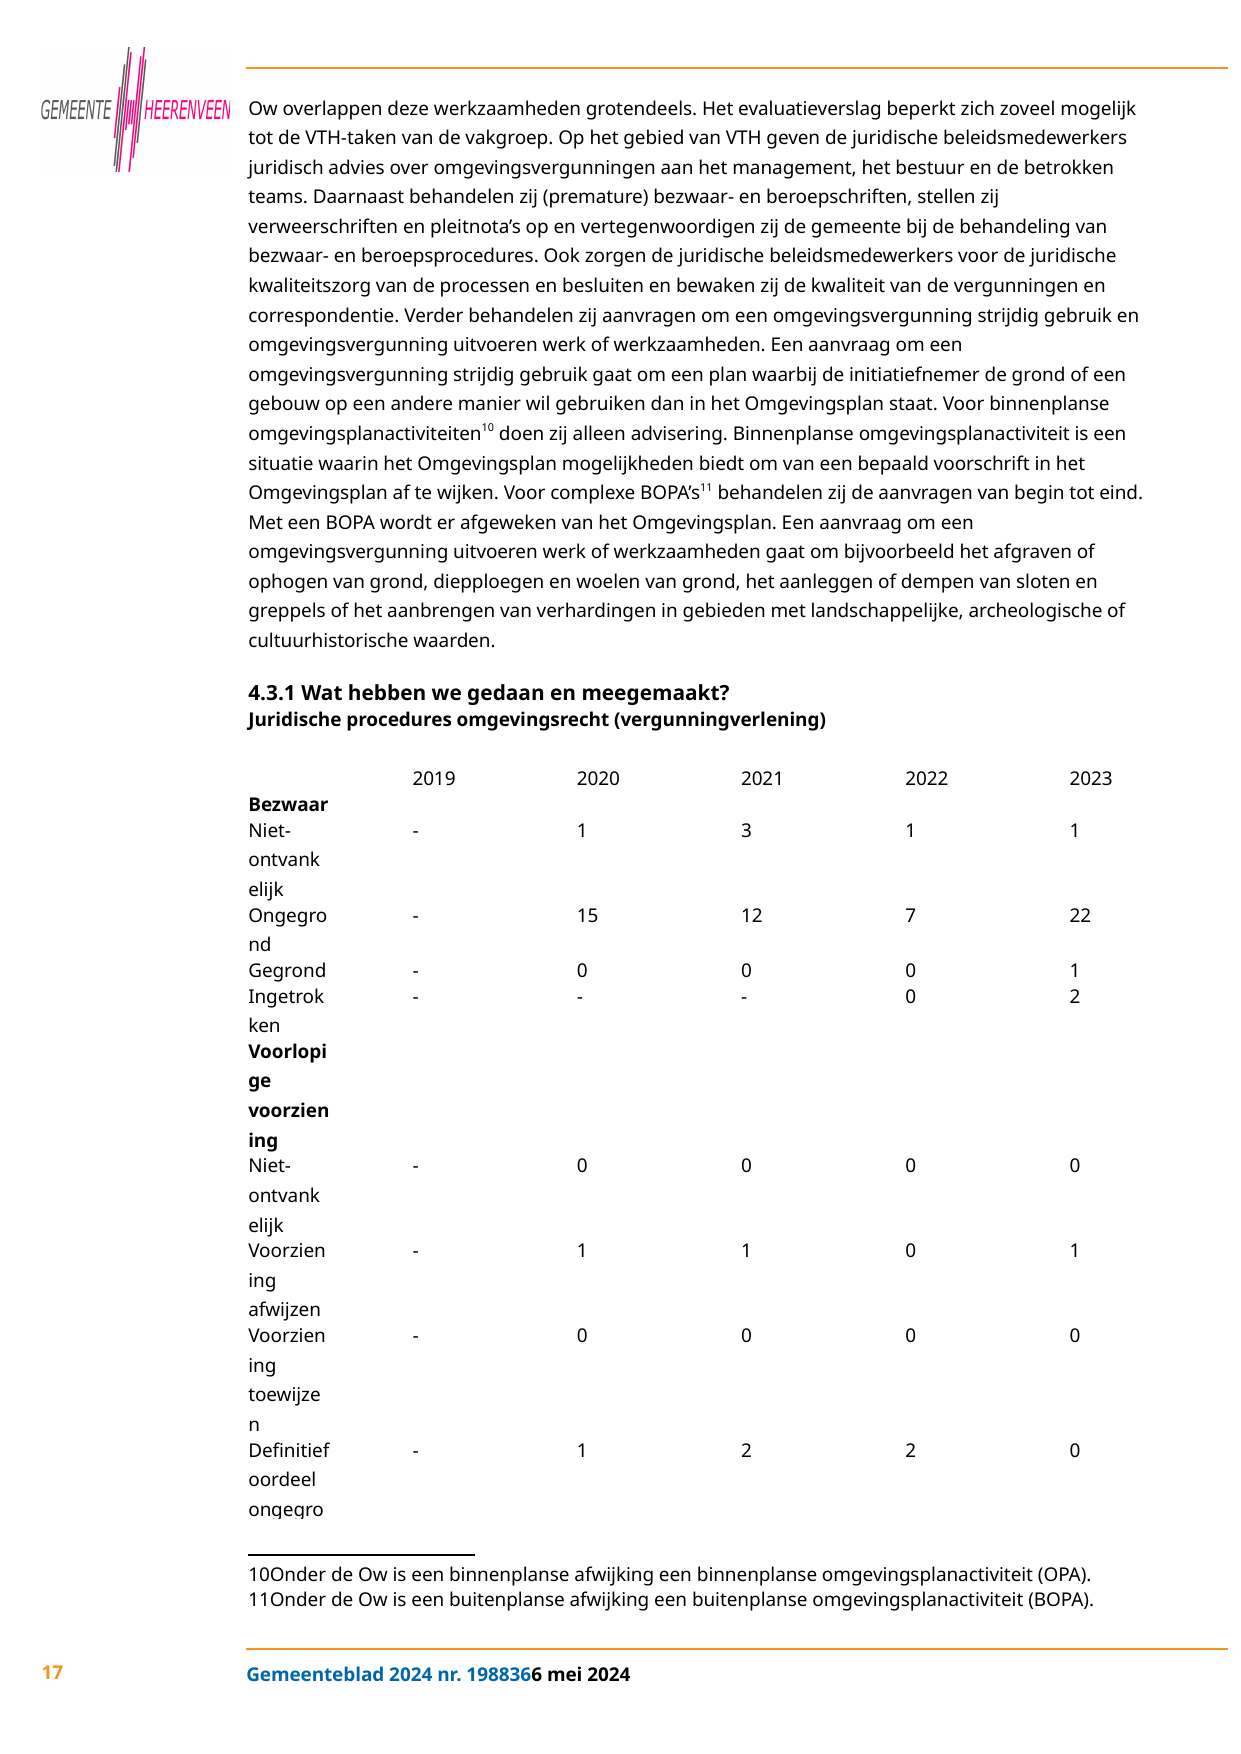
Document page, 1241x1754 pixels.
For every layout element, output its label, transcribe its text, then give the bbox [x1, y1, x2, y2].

table_cell 1 [1069, 1238, 1152, 1322]
table_cell [659, 1437, 741, 1518]
table_cell 3 [741, 817, 823, 902]
table_header [330, 765, 412, 791]
table_cell - [412, 1437, 494, 1518]
table_cell Voorziening afwijzen [248, 1238, 330, 1322]
table_cell - [741, 983, 823, 1038]
table_header 2020 [577, 765, 659, 791]
table_cell 1 [577, 1238, 659, 1322]
table_cell 1 [577, 817, 659, 902]
table_cell 2 [741, 1437, 823, 1518]
table_cell [823, 1323, 905, 1437]
table_cell [987, 902, 1069, 957]
table_cell [987, 1323, 1069, 1437]
table_cell 0 [741, 957, 823, 983]
table_cell [330, 902, 412, 957]
table_cell 0 [577, 1323, 659, 1437]
table_cell [823, 1238, 905, 1322]
table_header [494, 765, 577, 791]
table_cell [659, 1323, 741, 1437]
table_cell [987, 1238, 1069, 1322]
table_cell [330, 1437, 412, 1518]
table_cell 2 [905, 1437, 987, 1518]
table_cell 1 [905, 817, 987, 902]
table_cell 0 [905, 1323, 987, 1437]
table_cell [330, 1038, 412, 1153]
table_cell Bezwaar [248, 791, 330, 817]
table_cell [659, 957, 741, 983]
table_cell [412, 791, 494, 817]
table_cell [494, 1038, 577, 1153]
table_cell Definitief oordeel ongegro [248, 1437, 330, 1518]
table_cell [823, 1153, 905, 1237]
table_cell Voorziening toewijzen [248, 1323, 330, 1437]
table_cell [741, 1038, 823, 1153]
table_cell 0 [741, 1323, 823, 1437]
table_cell 0 [1069, 1323, 1152, 1437]
table_cell [494, 817, 577, 902]
table_cell [987, 791, 1069, 817]
table_cell [987, 817, 1069, 902]
table_cell [905, 1038, 987, 1153]
table_cell 0 [1069, 1153, 1152, 1237]
table_cell Niet-ontvankelijk [248, 817, 330, 902]
table_cell [823, 791, 905, 817]
table_cell 0 [905, 1153, 987, 1237]
table_cell [577, 791, 659, 817]
table_header 2023 [1069, 765, 1152, 791]
table_cell 12 [741, 902, 823, 957]
table_header [987, 765, 1069, 791]
table_cell - [412, 1153, 494, 1237]
table_cell 1 [1069, 957, 1152, 983]
table_cell [330, 817, 412, 902]
table_cell 0 [577, 1153, 659, 1237]
table_cell [823, 1038, 905, 1153]
table_cell 22 [1069, 902, 1152, 957]
table_cell Ongegrond [248, 902, 330, 957]
table_cell [659, 1153, 741, 1237]
table_cell 0 [1069, 1437, 1152, 1518]
text 4.3.1 Wat hebben we gedaan en meegemaakt? [248, 678, 1152, 706]
table_cell [659, 1038, 741, 1153]
table_cell [494, 983, 577, 1038]
table_cell 0 [741, 1153, 823, 1237]
table_cell [823, 1437, 905, 1518]
table_cell Niet-ontvankelijk [248, 1153, 330, 1237]
table_header 2021 [741, 765, 823, 791]
table_cell [330, 791, 412, 817]
table_cell [330, 983, 412, 1038]
table_header 2019 [412, 765, 494, 791]
table_cell [987, 1153, 1069, 1237]
table_cell - [412, 957, 494, 983]
table_header 2022 [905, 765, 987, 791]
table_cell [330, 957, 412, 983]
table_cell [659, 817, 741, 902]
table_cell [987, 1038, 1069, 1153]
table_cell [823, 983, 905, 1038]
table_cell - [412, 1238, 494, 1322]
table_cell [987, 983, 1069, 1038]
table_cell [330, 1153, 412, 1237]
table_cell [330, 1238, 412, 1322]
table_cell 2 [1069, 983, 1152, 1038]
table_cell [905, 791, 987, 817]
table_cell Ingetrokken [248, 983, 330, 1038]
table_cell [494, 902, 577, 957]
table_header [823, 765, 905, 791]
table_cell [330, 1323, 412, 1437]
table_cell 1 [741, 1238, 823, 1322]
table_cell [659, 902, 741, 957]
text Juridische procedures omgevingsrecht (vergunningverlening) [248, 706, 1152, 732]
table_cell [494, 791, 577, 817]
table_cell [823, 817, 905, 902]
text Onder de Ow is een buitenplanse afwijking een buitenplanse omgevingsplanactiviteit (BOPA). [248, 1586, 1152, 1612]
table_cell [494, 1323, 577, 1437]
table_cell 15 [577, 902, 659, 957]
table_cell 0 [905, 957, 987, 983]
table_cell [577, 1038, 659, 1153]
table_cell [1069, 791, 1152, 817]
table_cell [823, 957, 905, 983]
text Onder de Ow is een binnenplanse afwijking een binnenplanse omgevingsplanactiviteit (OPA). [248, 1561, 1152, 1586]
table_cell [494, 1238, 577, 1322]
table_cell [412, 1038, 494, 1153]
table_cell 1 [577, 1437, 659, 1518]
table_header [248, 765, 330, 791]
table_cell [1069, 1038, 1152, 1153]
table_header [659, 765, 741, 791]
table_cell [494, 957, 577, 983]
table_cell [823, 902, 905, 957]
table_cell [659, 983, 741, 1038]
table_cell [494, 1153, 577, 1237]
table_cell 7 [905, 902, 987, 957]
table_cell [659, 791, 741, 817]
table_cell 0 [577, 957, 659, 983]
picture [41, 47, 231, 172]
table_cell [987, 1437, 1069, 1518]
table_cell [659, 1238, 741, 1322]
table_cell - [412, 817, 494, 902]
table_cell Gegrond [248, 957, 330, 983]
table_cell Voorlopige voorziening [248, 1038, 330, 1153]
table_cell 1 [1069, 817, 1152, 902]
table_cell 0 [905, 1238, 987, 1322]
text Ow overlappen deze werkzaamheden grotendeels. Het evaluatieverslag beperkt zich zoveel mogelijk tot de VTH-taken van de vakgroep. Op het gebied van VTH geven de juridische beleidsmedewerkers juridisch advies over omgevingsvergunningen aan het management, het bestuur en de betrokken teams. Daarnaast behandelen zij (premature) bezwaar- en beroepschriften, stellen zij verweerschriften en pleitnota’s op en vertegenwoordigen zij de gemeente bij de behandeling van bezwaar- en beroepsprocedures. Ook zorgen de juridische beleidsmedewerkers voor de juridische kwaliteitszorg van de processen en besluiten en bewaken zij de kwaliteit van de vergunningen en correspondentie. Verder behandelen zij aanvragen om een omgevingsvergunning strijdig gebruik en omgevingsvergunning uitvoeren werk of werkzaamheden. Een aanvraag om een omgevingsvergunning strijdig gebruik gaat om een plan waarbij de initiatiefnemer de grond of een gebouw op een andere manier wil gebruiken dan in het Omgevingsplan staat. Voor binnenplanse omgevingsplanactiviteiten doen zij alleen advisering. Binnenplanse omgevingsplanactiviteit is een situatie waarin het Omgevingsplan mogelijkheden biedt om van een bepaald voorschrift in het Omgevingsplan af te wijken. Voor complexe BOPA’s behandelen zij de aanvragen van begin tot eind. Met een BOPA wordt er afgeweken van het Omgevingsplan. Een aanvraag om een omgevingsvergunning uitvoeren werk of werkzaamheden gaat om bijvoorbeeld het afgraven of ophogen van grond, diepploegen en woelen van grond, het aanleggen of dempen van sloten en greppels of het aanbrengen van verhardingen in gebieden met landschappelijke, archeologische of cultuurhistorische waarden. [248, 95, 1152, 653]
table_cell 0 [905, 983, 987, 1038]
table_cell - [412, 902, 494, 957]
table_cell [494, 1437, 577, 1518]
table_cell - [412, 1323, 494, 1437]
table_cell - [412, 983, 494, 1038]
table_cell [741, 791, 823, 817]
table_cell - [577, 983, 659, 1038]
table_cell [987, 957, 1069, 983]
